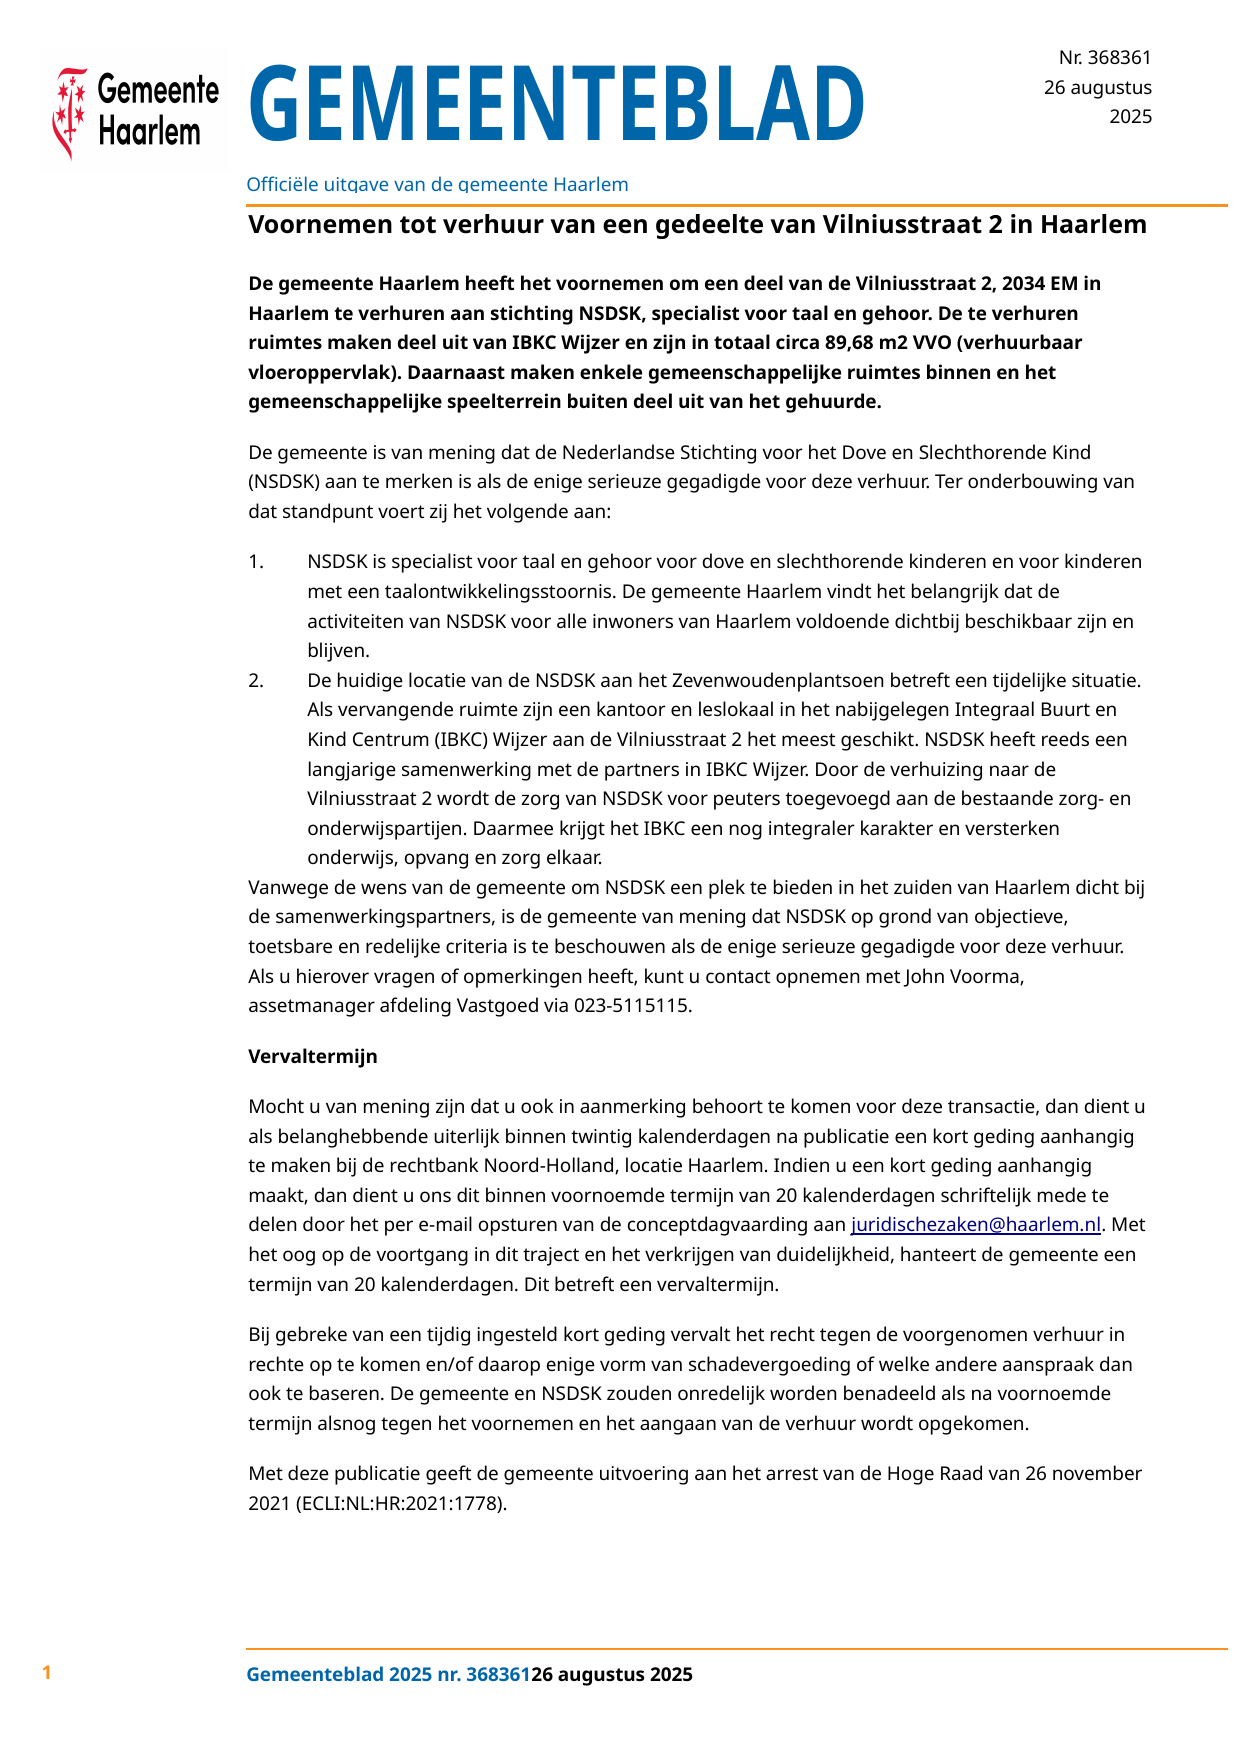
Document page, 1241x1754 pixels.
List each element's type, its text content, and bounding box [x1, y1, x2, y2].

text Vanwege de wens van de gemeente om NSDSK een plek te bieden in het zuiden van Haarlem dicht bij de samenwerkingspartners, is de gemeente van mening dat NSDSK op grond van objectieve, toetsbare en redelijke criteria is te beschouwen als de enige serieuze gegadigde voor deze verhuur. Als u hierover vragen of opmerkingen heeft, kunt u contact opnemen met John Voorma, assetmanager afdeling Vastgoed via 023-5115115. [248, 874, 1152, 1018]
list De huidige locatie van de NSDSK aan het Zevenwoudenplantsoen betreft een tijdelijke situatie. Als vervangende ruimte zijn een kantoor en leslokaal in het nabijgelegen Integraal Buurt en Kind Centrum (IBKC) Wijzer aan de Vilniusstraat 2 het meest geschikt. NSDSK heeft reeds een langjarige samenwerking met de partners in IBKC Wijzer. Door de verhuizing naar de Vilniusstraat 2 wordt de zorg van NSDSK voor peuters toegevoegd aan de bestaande zorg- en onderwijspartijen. Daarmee krijgt het IBKC een nog integraler karakter en versterken onderwijs, opvang en zorg elkaar. [248, 667, 1152, 870]
text De gemeente Haarlem heeft het voornemen om een deel van de Vilniusstraat 2, 2034 EM in Haarlem te verhuren aan stichting NSDSK, specialist voor taal en gehoor. De te verhuren ruimtes maken deel uit van IBKC Wijzer en zijn in totaal circa 89,68 m2 VVO (verhuurbaar vloeroppervlak). Daarnaast maken enkele gemeenschappelijke ruimtes binnen en het gemeenschappelijke speelterrein buiten deel uit van het gehuurde. [248, 270, 1152, 414]
text Voornemen tot verhuur van een gedeelte van Vilniusstraat 2 in Haarlem [248, 207, 1152, 241]
text Vervaltermijn [248, 1043, 1152, 1068]
text Met deze publicatie geeft de gemeente uitvoering aan het arrest van de Hoge Raad van 26 november 2021 (ECLI:NL:HR:2021:1778). [248, 1460, 1152, 1516]
picture [41, 47, 231, 172]
list NSDSK is specialist voor taal en gehoor voor dove en slechthorende kinderen en voor kinderen met een taalontwikkelingsstoornis. De gemeente Haarlem vindt het belangrijk dat de activiteiten van NSDSK voor alle inwoners van Haarlem voldoende dichtbij beschikbaar zijn en blijven. [248, 549, 1152, 663]
text De gemeente is van mening dat de Nederlandse Stichting voor het Dove en Slechthorende Kind (NSDSK) aan te merken is als de enige serieuze gegadigde voor deze verhuur. Ter onderbouwing van dat standpunt voert zij het volgende aan: [248, 439, 1152, 524]
text Mocht u van mening zijn dat u ook in aanmerking behoort te komen voor deze transactie, dan dient u als belanghebbende uiterlijk binnen twintig kalenderdagen na publicatie een kort geding aanhangig te maken bij de rechtbank Noord-Holland, locatie Haarlem. Indien u een kort geding aanhangig maakt, dan dient u ons dit binnen voornoemde termijn van 20 kalenderdagen schriftelijk mede te delen door het per e-mail opsturen van de conceptdagvaarding aan juridischezaken@haarlem.nl. Met het oog op de voortgang in dit traject en het verkrijgen van duidelijkheid, hanteert de gemeente een termijn van 20 kalenderdagen. Dit betreft een vervaltermijn. [248, 1093, 1152, 1296]
text Bij gebreke van een tijdig ingesteld kort geding vervalt het recht tegen de voorgenomen verhuur in rechte op te komen en/of daarop enige vorm van schadevergoeding of welke andere aanspraak dan ook te baseren. De gemeente en NSDSK zouden onredelijk worden benadeeld als na voornoemde termijn alsnog tegen het voornemen en het aangaan van de verhuur wordt opgekomen. [248, 1321, 1152, 1436]
